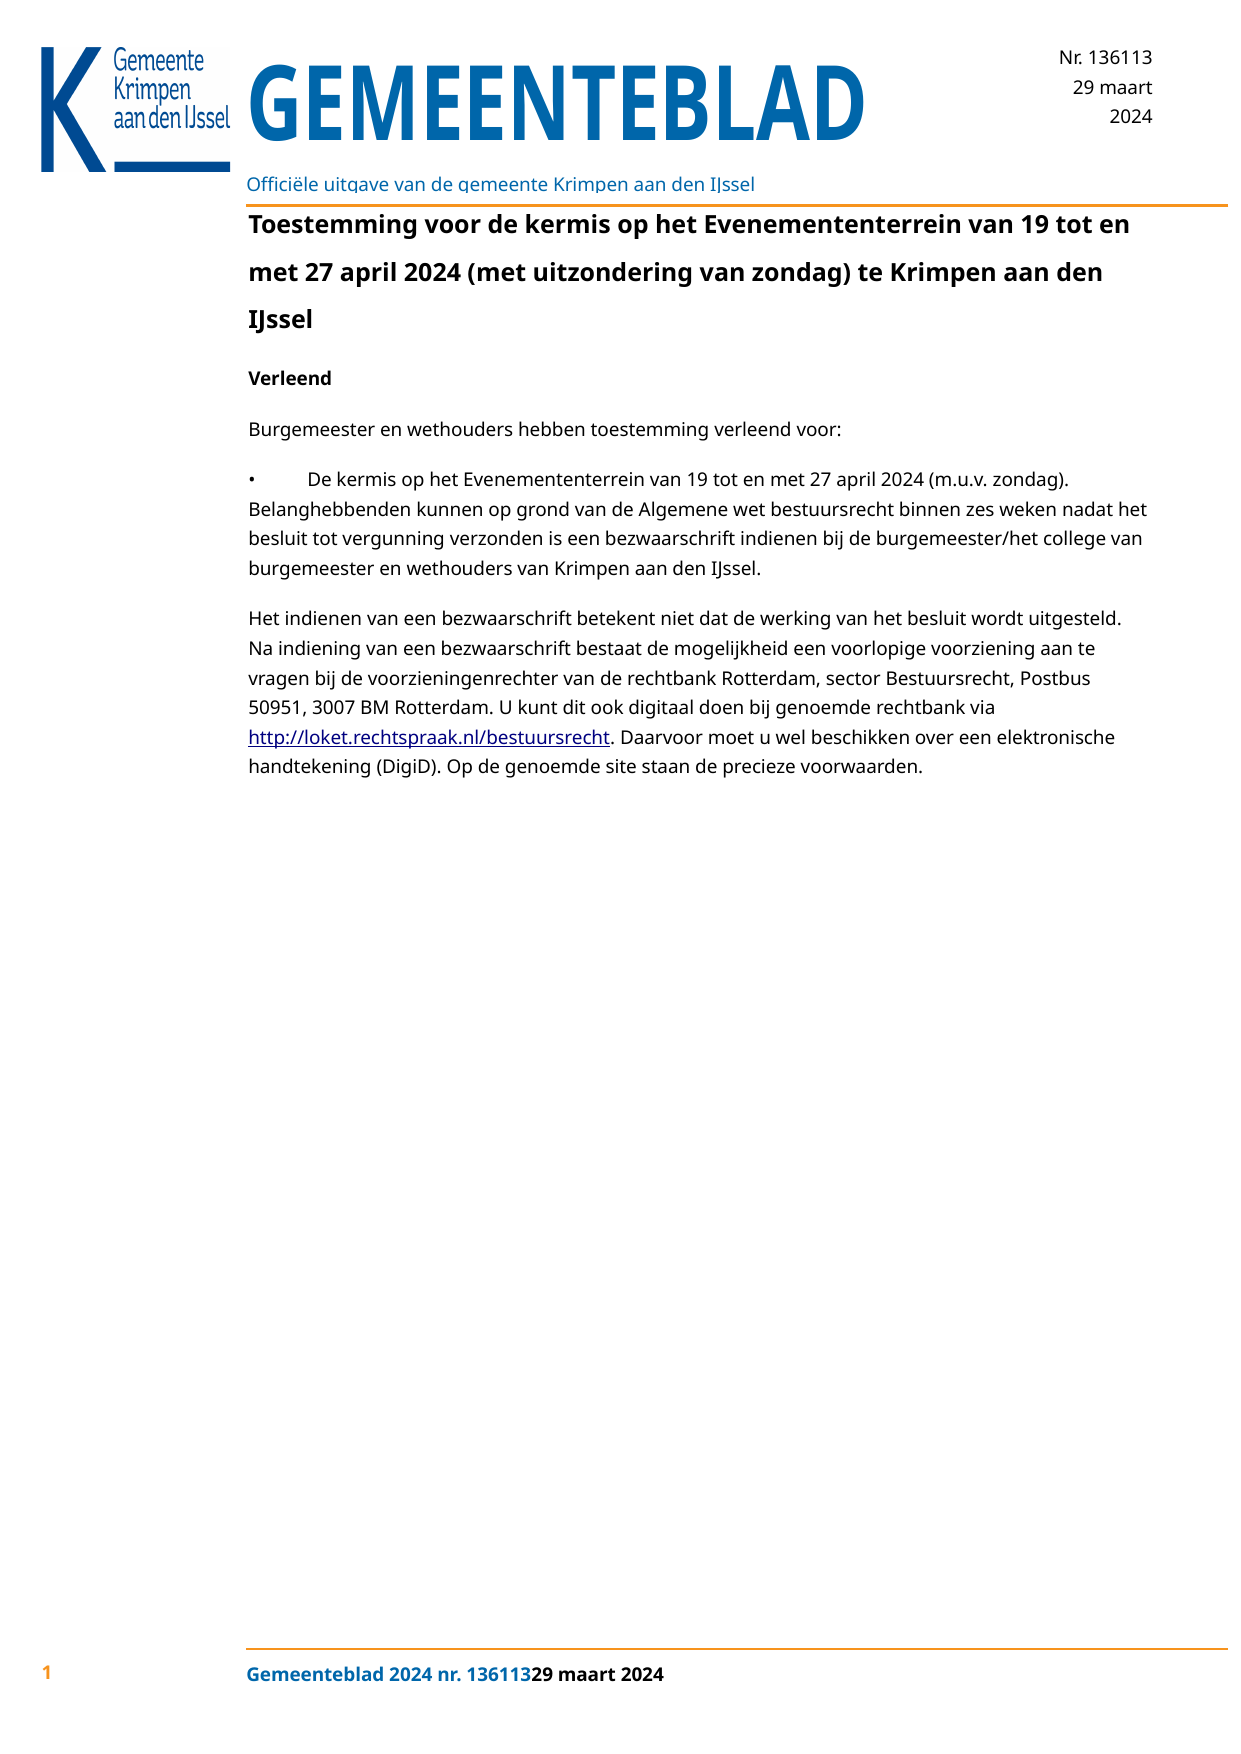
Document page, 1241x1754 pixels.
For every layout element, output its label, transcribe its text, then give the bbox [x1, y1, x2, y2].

text Toestemming voor de kermis op het Evenemententerrein van 19 tot en met 27 april 2024 (met uitzondering van zondag) te Krimpen aan den IJssel [248, 207, 1152, 336]
text Burgemeester en wethouders hebben toestemming verleend voor: [248, 416, 1152, 442]
text Belanghebbenden kunnen op grond van de Algemene wet bestuursrecht binnen zes weken nadat het besluit tot vergunning verzonden is een bezwaarschrift indienen bij de burgemeester/het college van burgemeester en wethouders van Krimpen aan den IJssel. [248, 496, 1152, 581]
text Verleend [248, 366, 1152, 391]
list De kermis op het Evenemententerrein van 19 tot en met 27 april 2024 (m.u.v. zondag). [248, 466, 1152, 492]
text Het indienen van een bezwaarschrift betekent niet dat de werking van het besluit wordt uitgesteld. Na indiening van een bezwaarschrift bestaat de mogelijkheid een voorlopige voorziening aan te vragen bij de voorzieningenrechter van de rechtbank Rotterdam, sector Bestuursrecht, Postbus 50951, 3007 BM Rotterdam. U kunt dit ook digitaal doen bij genoemde rechtbank via http://loket.rechtspraak.nl/bestuursrecht. Daarvoor moet u wel beschikken over een elektronische handtekening (DigiD). Op de genoemde site staan de precieze voorwaarden. [248, 606, 1152, 779]
picture [41, 47, 231, 172]
